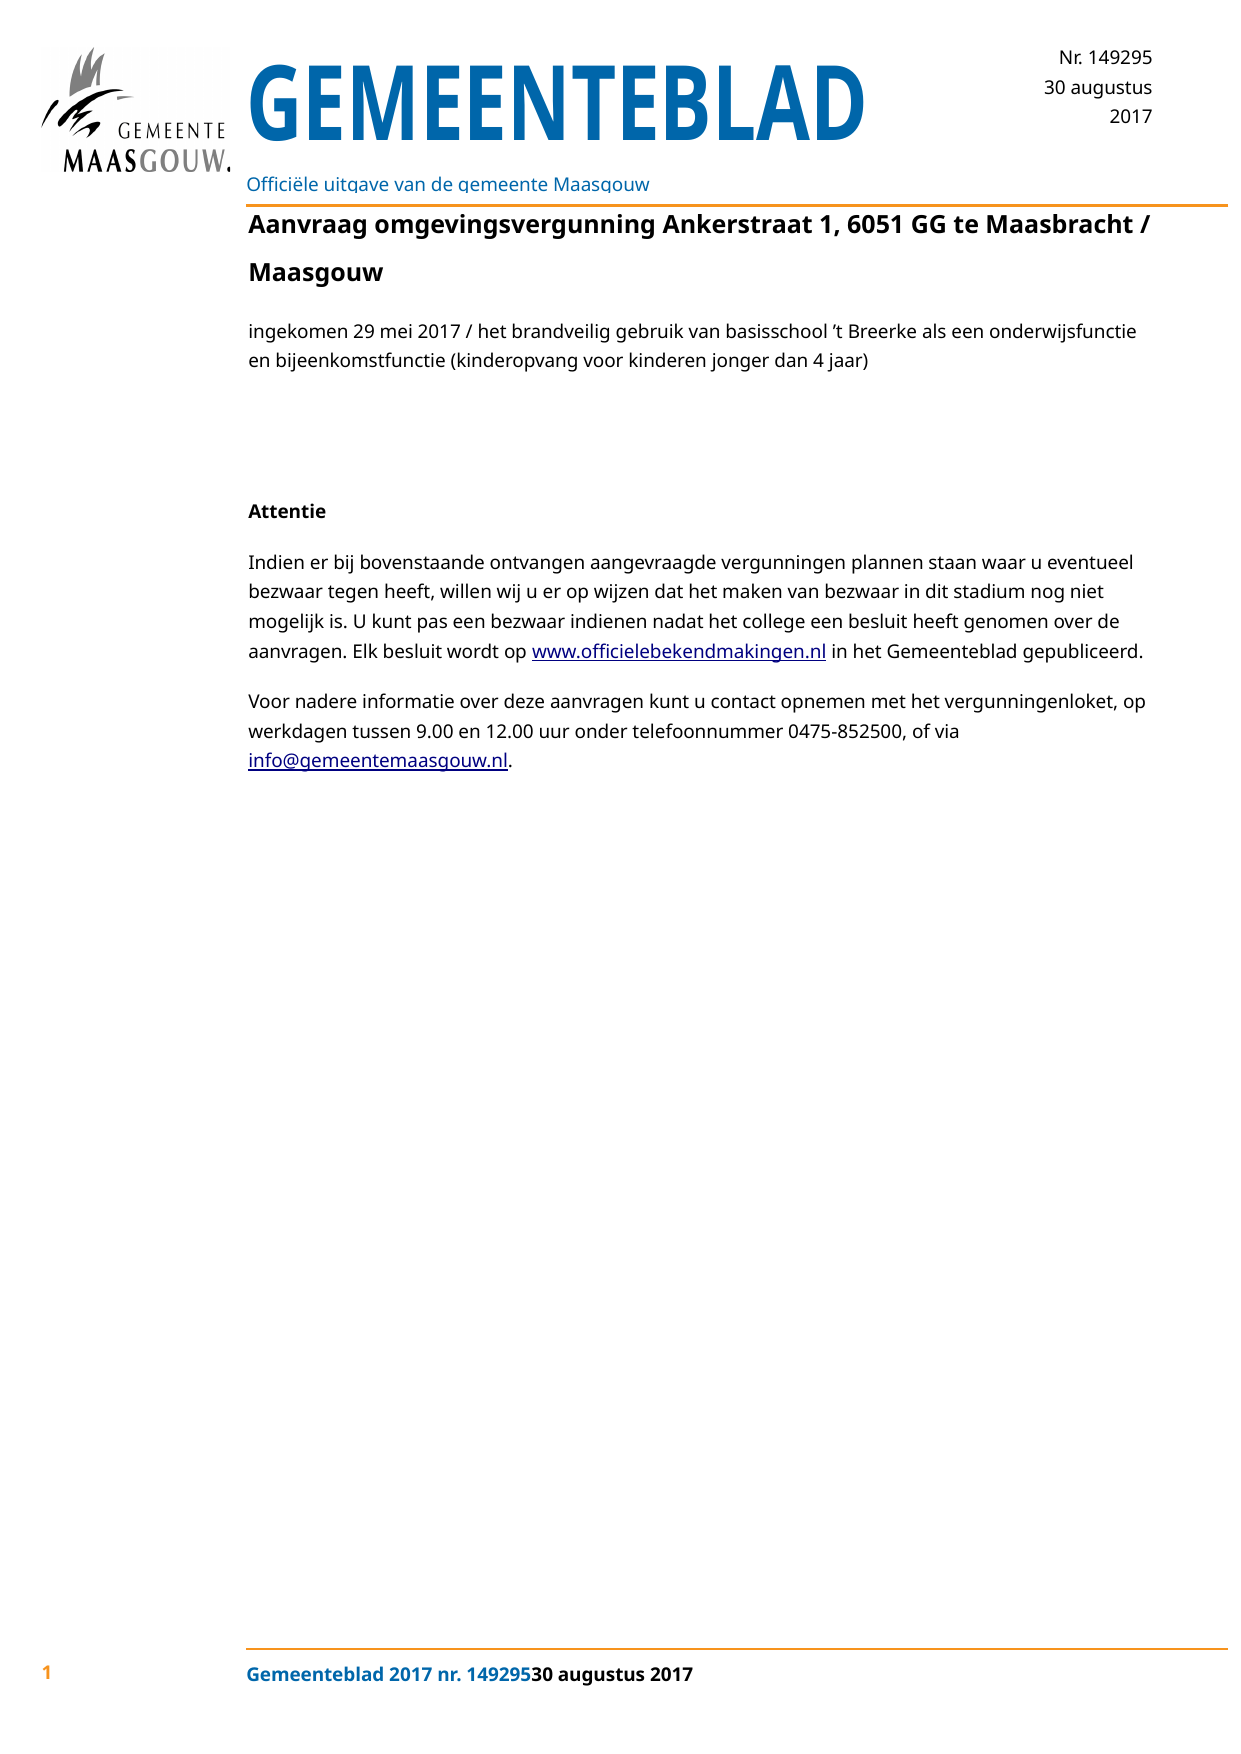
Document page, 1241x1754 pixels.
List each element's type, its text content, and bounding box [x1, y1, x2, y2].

picture [41, 47, 231, 172]
text Attentie [248, 499, 1152, 524]
text Aanvraag omgevingsvergunning Ankerstraat 1, 6051 GG te Maasbracht / Maasgouw [248, 207, 1152, 288]
text ingekomen 29 mei 2017 / het brandveilig gebruik van basisschool ’t Breerke als een onderwijsfunctie en bijeenkomstfunctie (kinderopvang voor kinderen jonger dan 4 jaar) [248, 318, 1152, 373]
text Voor nadere informatie over deze aanvragen kunt u contact opnemen met het vergunningenloket, op werkdagen tussen 9.00 en 12.00 uur onder telefoonnummer 0475-852500, of via info@gemeentemaasgouw.nl. [248, 688, 1152, 773]
text Indien er bij bovenstaande ontvangen aangevraagde vergunningen plannen staan waar u eventueel bezwaar tegen heeft, willen wij u er op wijzen dat het maken van bezwaar in dit stadium nog niet mogelijk is. U kunt pas een bezwaar indienen nadat het college een besluit heeft genomen over de aanvragen. Elk besluit wordt op www.officielebekendmakingen.nl in het Gemeenteblad gepubliceerd. [248, 549, 1152, 664]
